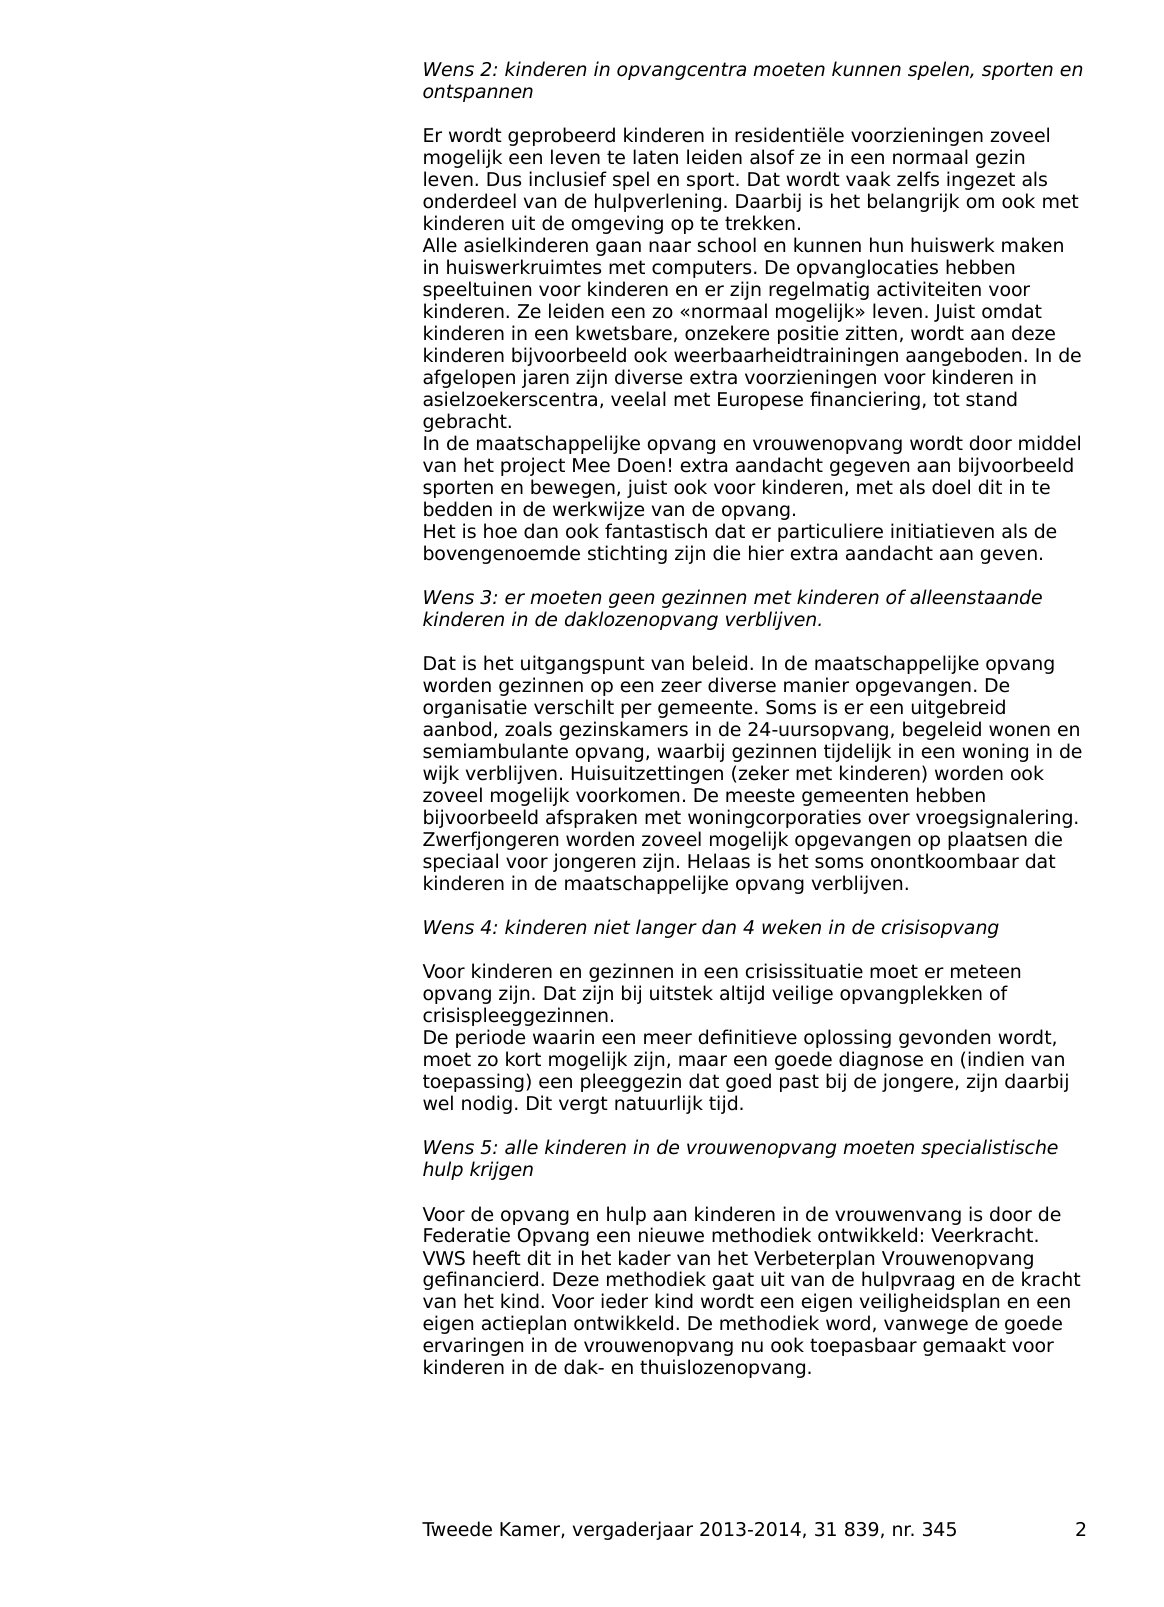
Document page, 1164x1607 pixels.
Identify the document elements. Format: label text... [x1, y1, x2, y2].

text Voor kinderen en gezinnen in een crisissituatie moet er meteen opvang zijn. Dat zijn bij uitstek altijd veilige opvangplekken of crisispleeggezinnen. [422, 961, 1087, 1027]
text In de maatschappelijke opvang en vrouwenopvang wordt door middel van het project Mee Doen! extra aandacht gegeven aan bijvoorbeeld sporten en bewegen, juist ook voor kinderen, met als doel dit in te bedden in de werkwijze van de opvang. [422, 433, 1087, 521]
subtitle Wens 2: kinderen in opvangcentra moeten kunnen spelen, sporten en ontspannen [422, 59, 1087, 103]
text Alle asielkinderen gaan naar school en kunnen hun huiswerk maken in huiswerkruimtes met computers. De opvanglocaties hebben speeltuinen voor kinderen en er zijn regelmatig activiteiten voor kinderen. Ze leiden een zo «normaal mogelijk» leven. Juist omdat kinderen in een kwetsbare, onzekere positie zitten, wordt aan deze kinderen bijvoorbeeld ook weerbaarheidtrainingen aangeboden. In de afgelopen jaren zijn diverse extra voorzieningen voor kinderen in asielzoekerscentra, veelal met Europese financiering, tot stand gebracht. [422, 235, 1087, 433]
text De periode waarin een meer definitieve oplossing gevonden wordt, moet zo kort mogelijk zijn, maar een goede diagnose en (indien van toepassing) een pleeggezin dat goed past bij de jongere, zijn daarbij wel nodig. Dit vergt natuurlijk tijd. [422, 1027, 1087, 1115]
subtitle Wens 3: er moeten geen gezinnen met kinderen of alleenstaande kinderen in de daklozenopvang verblijven. [422, 587, 1087, 631]
text Voor de opvang en hulp aan kinderen in de vrouwenvang is door de Federatie Opvang een nieuwe methodiek ontwikkeld: Veerkracht. VWS heeft dit in het kader van het Verbeterplan Vrouwenopvang gefinancierd. Deze methodiek gaat uit van de hulpvraag en de kracht van het kind. Voor ieder kind wordt een eigen veiligheidsplan en een eigen actieplan ontwikkeld. De methodiek word, vanwege de goede ervaringen in de vrouwenopvang nu ook toepasbaar gemaakt voor kinderen in de dak- en thuislozenopvang. [422, 1203, 1087, 1379]
text Er wordt geprobeerd kinderen in residentiële voorzieningen zoveel mogelijk een leven te laten leiden alsof ze in een normaal gezin leven. Dus inclusief spel en sport. Dat wordt vaak zelfs ingezet als onderdeel van de hulpverlening. Daarbij is het belangrijk om ook met kinderen uit de omgeving op te trekken. [422, 125, 1087, 235]
subtitle Wens 4: kinderen niet langer dan 4 weken in de crisisopvang [422, 917, 1087, 939]
subtitle Wens 5: alle kinderen in de vrouwenopvang moeten specialistische hulp krijgen [422, 1137, 1087, 1181]
text Het is hoe dan ook fantastisch dat er particuliere initiatieven als de bovengenoemde stichting zijn die hier extra aandacht aan geven. [422, 521, 1087, 565]
text Dat is het uitgangspunt van beleid. In de maatschappelijke opvang worden gezinnen op een zeer diverse manier opgevangen. De organisatie verschilt per gemeente. Soms is er een uitgebreid aanbod, zoals gezinskamers in de 24-uursopvang, begeleid wonen en semiambulante opvang, waarbij gezinnen tijdelijk in een woning in de wijk verblijven. Huisuitzettingen (zeker met kinderen) worden ook zoveel mogelijk voorkomen. De meeste gemeenten hebben bijvoorbeeld afspraken met woningcorporaties over vroegsignalering. Zwerfjongeren worden zoveel mogelijk opgevangen op plaatsen die speciaal voor jongeren zijn. Helaas is het soms onontkoombaar dat kinderen in de maatschappelijke opvang verblijven. [422, 653, 1087, 895]
